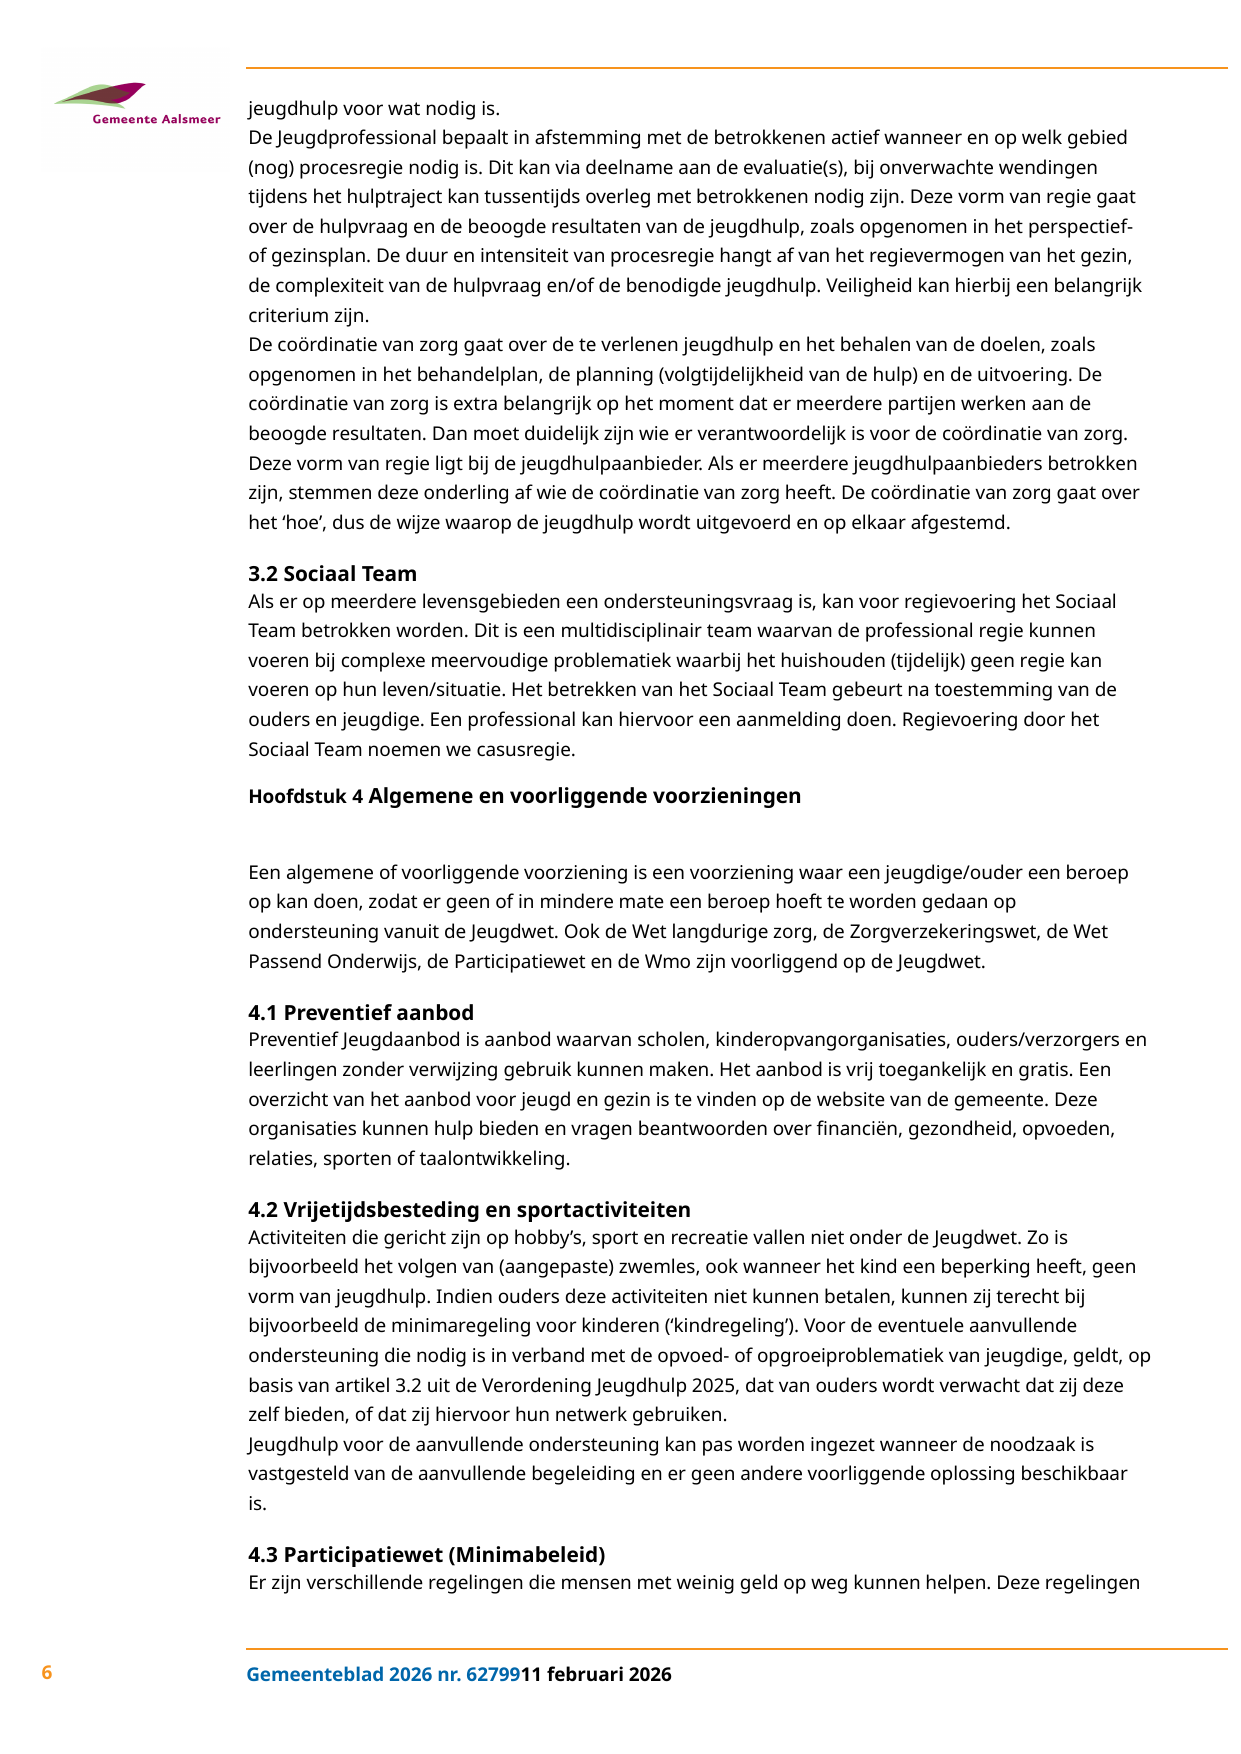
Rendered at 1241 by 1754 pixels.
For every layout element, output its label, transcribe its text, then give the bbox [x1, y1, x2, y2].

text 4.1 Preventief aanbod [248, 998, 1152, 1027]
text 4.3 Participatiewet (Minimabeleid) [248, 1541, 1152, 1569]
text Hoofdstuk 4 Algemene en voorliggende voorzieningen [248, 781, 1152, 810]
text Er zijn verschillende regelingen die mensen met weinig geld op weg kunnen helpen. Deze regelingen [248, 1569, 1152, 1595]
text 3.2 Sociaal Team [248, 559, 1152, 588]
text Preventief Jeugdaanbod is aanbod waarvan scholen, kinderopvangorganisaties, ouders/verzorgers en leerlingen zonder verwijzing gebruik kunnen maken. Het aanbod is vrij toegankelijk en gratis. Een overzicht van het aanbod voor jeugd en gezin is te vinden op de website van de gemeente. Deze organisaties kunnen hulp bieden en vragen beantwoorden over financiën, gezondheid, opvoeden, relaties, sporten of taalontwikkeling. [248, 1027, 1152, 1171]
text Een algemene of voorliggende voorziening is een voorziening waar een jeugdige/ouder een beroep op kan doen, zodat er geen of in mindere mate een beroep hoeft te worden gedaan op ondersteuning vanuit de Jeugdwet. Ook de Wet langdurige zorg, de Zorgverzekeringswet, de Wet Passend Onderwijs, de Participatiewet en de Wmo zijn voorliggend op de Jeugdwet. [248, 859, 1152, 973]
text De Jeugdprofessional bepaalt in afstemming met de betrokkenen actief wanneer en op welk gebied (nog) procesregie nodig is. Dit kan via deelname aan de evaluatie(s), bij onverwachte wendingen tijdens het hulptraject kan tussentijds overleg met betrokkenen nodig zijn. Deze vorm van regie gaat over de hulpvraag en de beoogde resultaten van de jeugdhulp, zoals opgenomen in het perspectief- of gezinsplan. De duur en intensiteit van procesregie hangt af van het regievermogen van het gezin, de complexiteit van de hulpvraag en/of de benodigde jeugdhulp. Veiligheid kan hierbij een belangrijk criterium zijn. [248, 124, 1152, 328]
picture [41, 47, 231, 172]
text Jeugdhulp voor de aanvullende ondersteuning kan pas worden ingezet wanneer de noodzaak is vastgesteld van de aanvullende begeleiding en er geen andere voorliggende oplossing beschikbaar is. [248, 1431, 1152, 1516]
text De coördinatie van zorg gaat over de te verlenen jeugdhulp en het behalen van de doelen, zoals opgenomen in het behandelplan, de planning (volgtijdelijkheid van de hulp) en de uitvoering. De coördinatie van zorg is extra belangrijk op het moment dat er meerdere partijen werken aan de beoogde resultaten. Dan moet duidelijk zijn wie er verantwoordelijk is voor de coördinatie van zorg. Deze vorm van regie ligt bij de jeugdhulpaanbieder. Als er meerdere jeugdhulpaanbieders betrokken zijn, stemmen deze onderling af wie de coördinatie van zorg heeft. De coördinatie van zorg gaat over het ‘hoe’, dus de wijze waarop de jeugdhulp wordt uitgevoerd en op elkaar afgestemd. [248, 331, 1152, 535]
text jeugdhulp voor wat nodig is. [248, 95, 1152, 121]
text Als er op meerdere levensgebieden een ondersteuningsvraag is, kan voor regievoering het Sociaal Team betrokken worden. Dit is een multidisciplinair team waarvan de professional regie kunnen voeren bij complexe meervoudige problematiek waarbij het huishouden (tijdelijk) geen regie kan voeren op hun leven/situatie. Het betrekken van het Sociaal Team gebeurt na toestemming van de ouders en jeugdige. Een professional kan hiervoor een aanmelding doen. Regievoering door het Sociaal Team noemen we casusregie. [248, 588, 1152, 761]
text Activiteiten die gericht zijn op hobby’s, sport en recreatie vallen niet onder de Jeugdwet. Zo is bijvoorbeeld het volgen van (aangepaste) zwemles, ook wanneer het kind een beperking heeft, geen vorm van jeugdhulp. Indien ouders deze activiteiten niet kunnen betalen, kunnen zij terecht bij bijvoorbeeld de minimaregeling voor kinderen (‘kindregeling’). Voor de eventuele aanvullende ondersteuning die nodig is in verband met de opvoed- of opgroeiproblematiek van jeugdige, geldt, op basis van artikel 3.2 uit de Verordening Jeugdhulp 2025, dat van ouders wordt verwacht dat zij deze zelf bieden, of dat zij hiervoor hun netwerk gebruiken. [248, 1224, 1152, 1427]
text 4.2 Vrijetijdsbesteding en sportactiviteiten [248, 1195, 1152, 1224]
